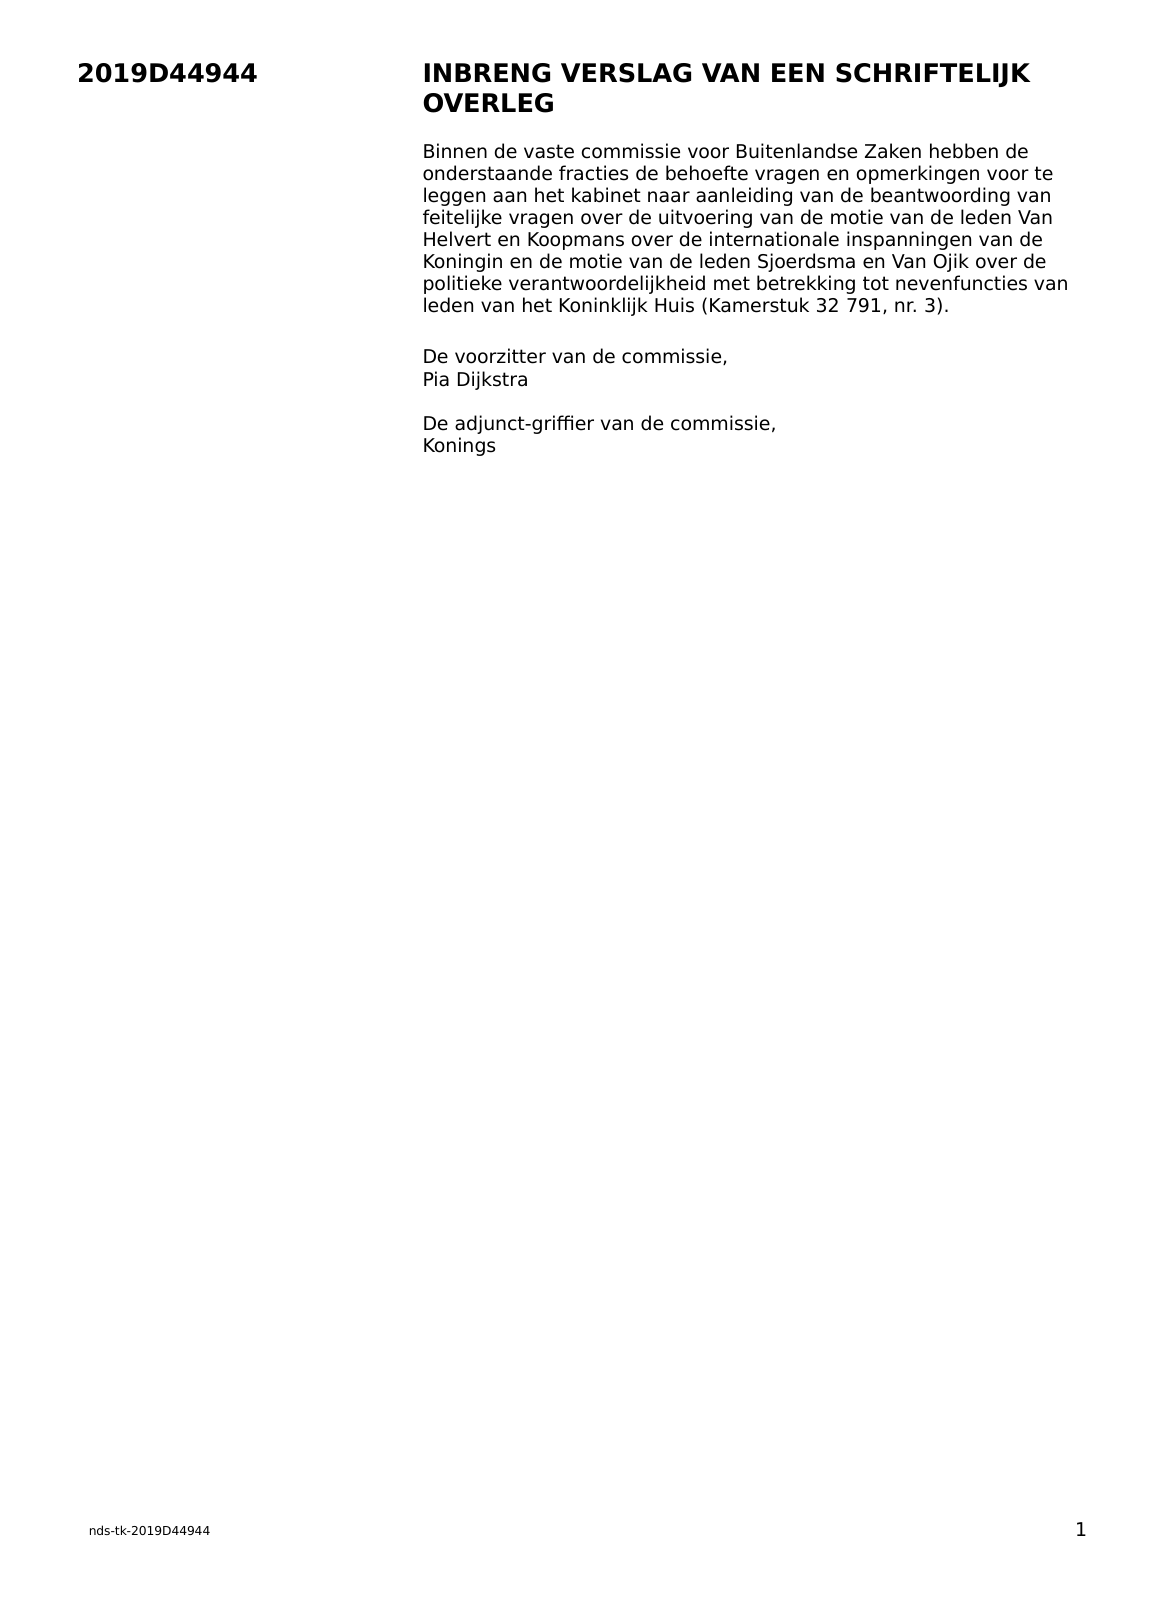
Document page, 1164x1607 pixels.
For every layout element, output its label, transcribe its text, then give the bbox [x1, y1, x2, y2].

text nds-tk-2019D44944 [88, 1524, 323, 1538]
text De adjunct-griffier van de commissie, Konings [422, 413, 1087, 457]
text Binnen de vaste commissie voor Buitenlandse Zaken hebben de onderstaande fracties de behoefte vragen en opmerkingen voor te leggen aan het kabinet naar aanleiding van de beantwoording van feitelijke vragen over de uitvoering van de motie van de leden Van Helvert en Koopmans over de internationale inspanningen van de Koningin en de motie van de leden Sjoerdsma en Van Ojik over de politieke verantwoordelijkheid met betrekking tot nevenfuncties van leden van het Koninklijk Huis (Kamerstuk 32 791, nr. 3). [422, 141, 1087, 316]
text De voorzitter van de commissie, Pia Dijkstra [422, 346, 1087, 390]
text 2019D44944 INBRENG VERSLAG VAN EEN SCHRIFTELIJK OVERLEG [77, 59, 1087, 118]
